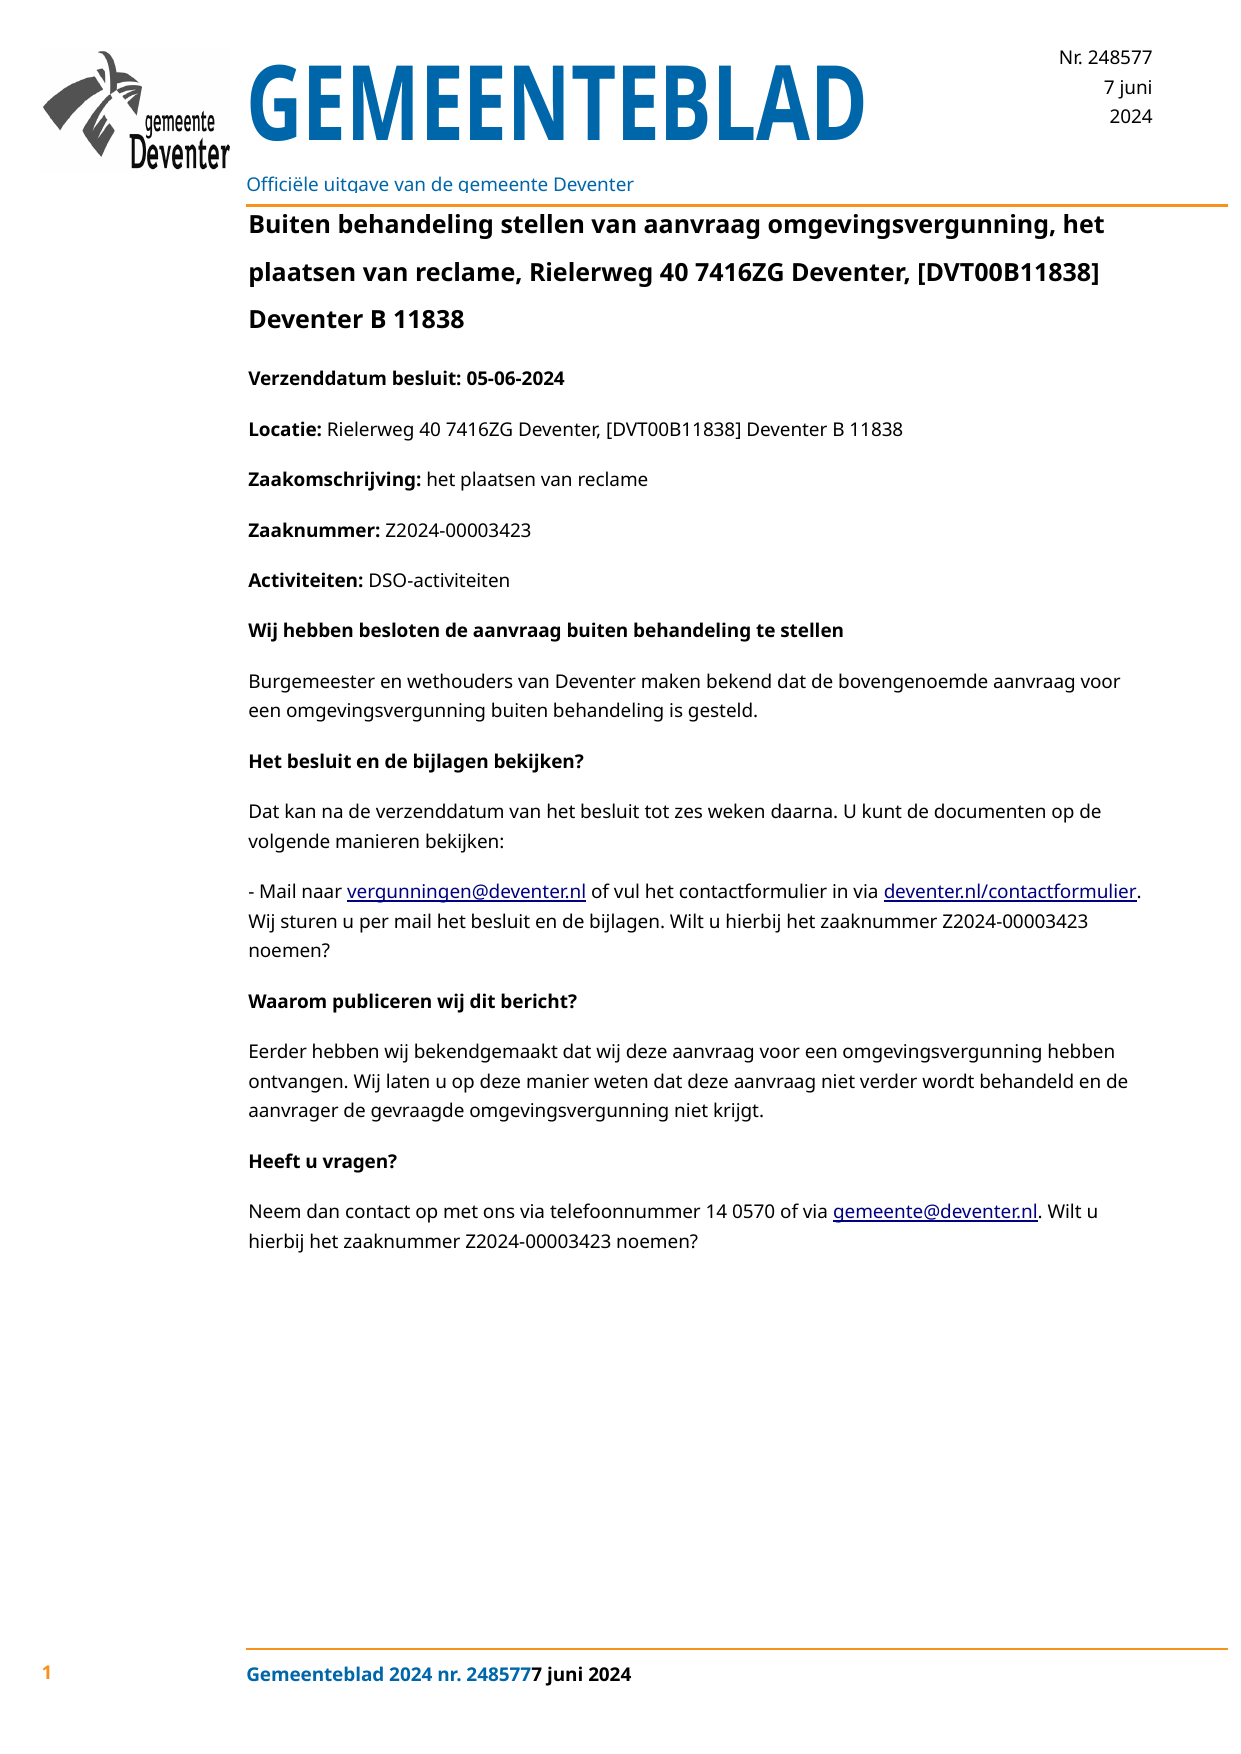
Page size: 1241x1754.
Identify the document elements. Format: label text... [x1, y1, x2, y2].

text Neem dan contact op met ons via telefoonnummer 14 0570 of via gemeente@deventer.nl. Wilt u hierbij het zaaknummer Z2024-00003423 noemen? [248, 1198, 1152, 1254]
text Wij hebben besloten de aanvraag buiten behandeling te stellen [248, 618, 1152, 643]
text Dat kan na de verzenddatum van het besluit tot zes weken daarna. U kunt de documenten op de volgende manieren bekijken: [248, 798, 1152, 854]
text - Mail naar vergunningen@deventer.nl of vul het contactformulier in via deventer.nl/contactformulier. Wij sturen u per mail het besluit en de bijlagen. Wilt u hierbij het zaaknummer Z2024-00003423 noemen? [248, 878, 1152, 963]
text Waarom publiceren wij dit bericht? [248, 988, 1152, 1014]
text Heeft u vragen? [248, 1148, 1152, 1174]
text Burgemeester en wethouders van Deventer maken bekend dat de bovengenoemde aanvraag voor een omgevingsvergunning buiten behandeling is gesteld. [248, 668, 1152, 723]
text Eerder hebben wij bekendgemaakt dat wij deze aanvraag voor een omgevingsvergunning hebben ontvangen. Wij laten u op deze manier weten dat deze aanvraag niet verder wordt behandeld en de aanvrager de gevraagde omgevingsvergunning niet krijgt. [248, 1038, 1152, 1123]
text Locatie: Rielerweg 40 7416ZG Deventer, [DVT00B11838] Deventer B 11838 [248, 416, 1152, 442]
text Verzenddatum besluit: 05-06-2024 [248, 366, 1152, 391]
text Activiteiten: DSO-activiteiten [248, 567, 1152, 593]
text Buiten behandeling stellen van aanvraag omgevingsvergunning, het plaatsen van reclame, Rielerweg 40 7416ZG Deventer, [DVT00B11838] Deventer B 11838 [248, 207, 1152, 336]
text Zaaknummer: Z2024-00003423 [248, 517, 1152, 542]
text Zaakomschrijving: het plaatsen van reclame [248, 466, 1152, 492]
picture [41, 47, 231, 172]
text Het besluit en de bijlagen bekijken? [248, 748, 1152, 774]
